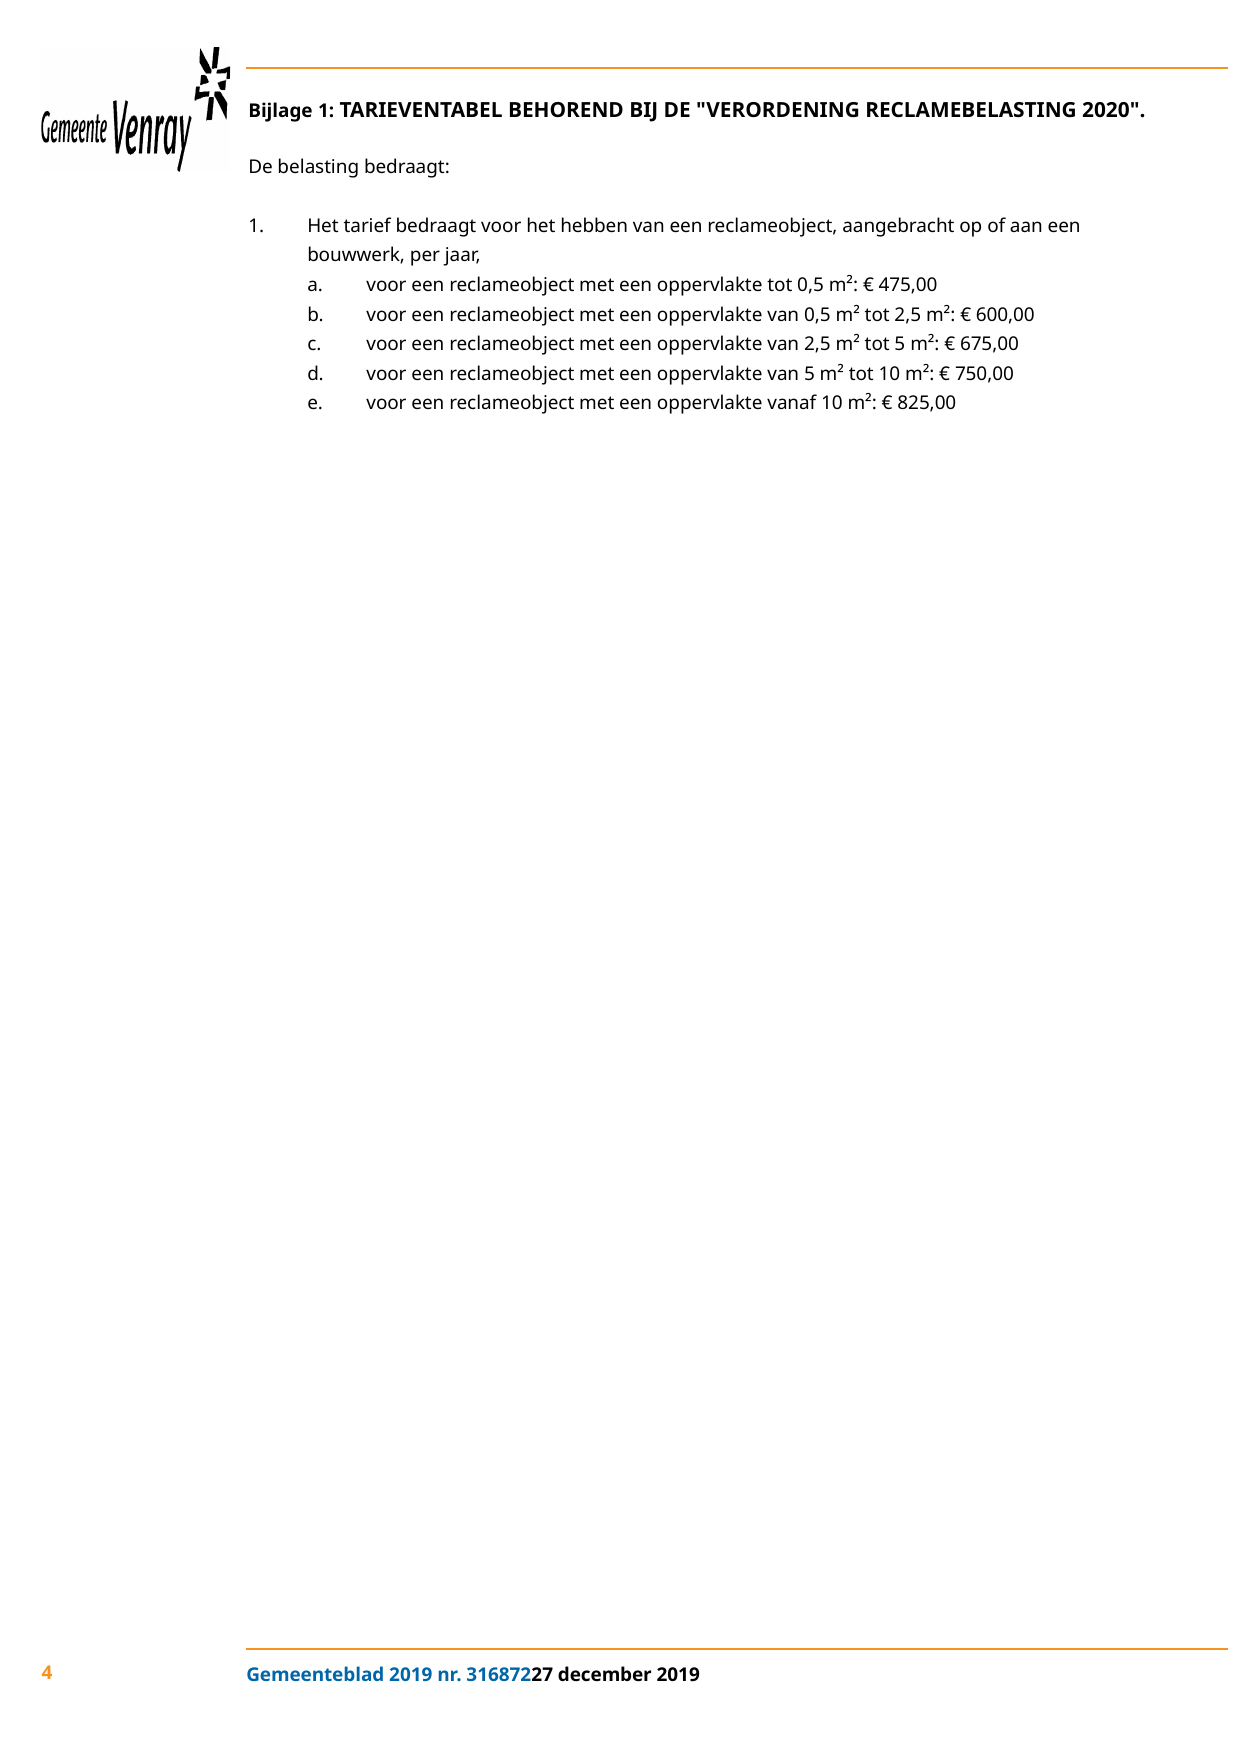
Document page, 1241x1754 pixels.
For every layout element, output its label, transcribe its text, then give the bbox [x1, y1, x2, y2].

text De belasting bedraagt: [248, 153, 1152, 179]
list voor een reclameobject met een oppervlakte van 2,5 m² tot 5 m²: € 675,00 [307, 330, 1152, 356]
list voor een reclameobject met een oppervlakte vanaf 10 m²: € 825,00 [307, 389, 1152, 415]
list Het tarief bedraagt voor het hebben van een reclameobject, aangebracht op of aan een bouwwerk, per jaar, [248, 212, 1152, 267]
text Bijlage 1: TARIEVENTABEL BEHOREND BIJ DE "VERORDENING RECLAMEBELASTING 2020". [248, 95, 1152, 123]
picture [41, 47, 231, 172]
list voor een reclameobject met een oppervlakte van 0,5 m² tot 2,5 m²: € 600,00 [307, 301, 1152, 327]
list voor een reclameobject met een oppervlakte tot 0,5 m²: € 475,00 [307, 271, 1152, 297]
list voor een reclameobject met een oppervlakte van 5 m² tot 10 m²: € 750,00 [307, 360, 1152, 386]
